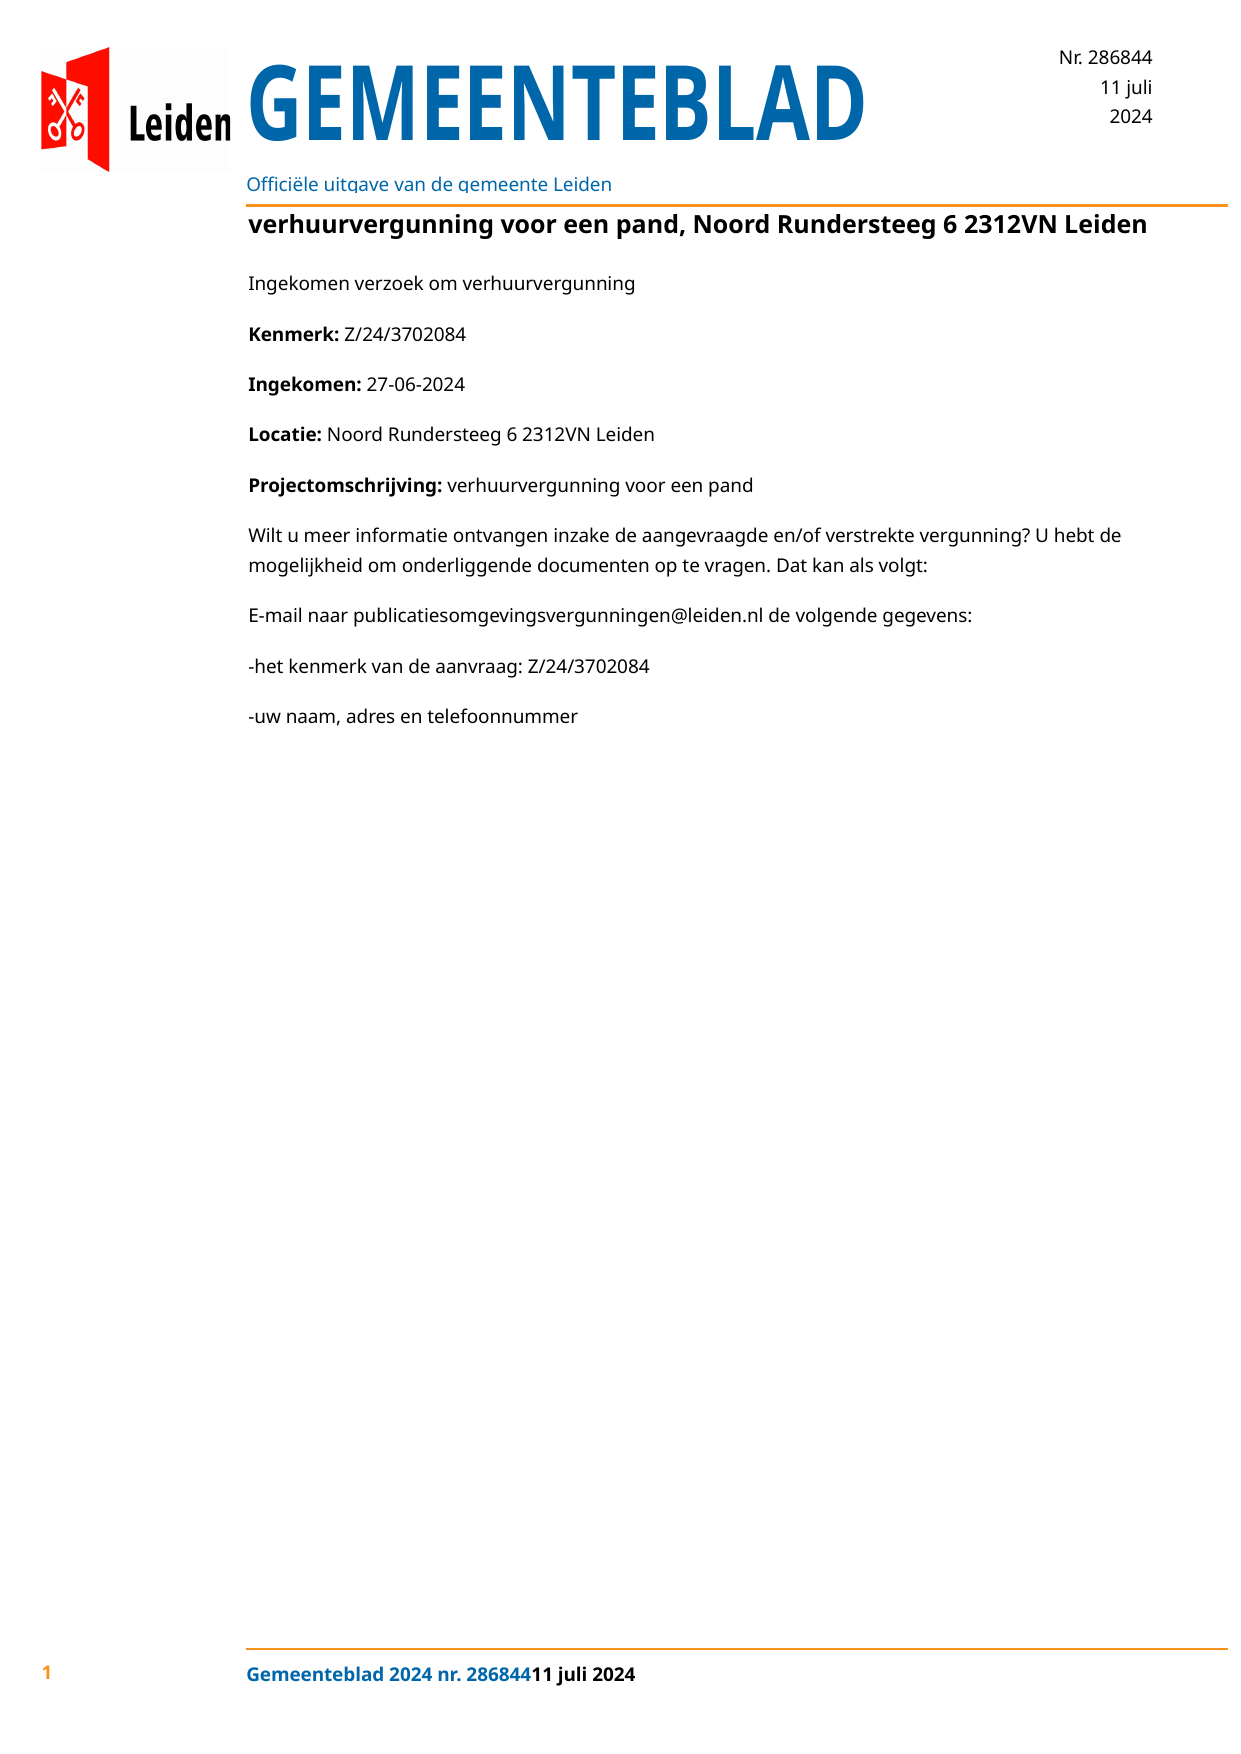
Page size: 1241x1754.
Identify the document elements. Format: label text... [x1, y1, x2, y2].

text verhuurvergunning voor een pand, Noord Rundersteeg 6 2312VN Leiden [248, 207, 1152, 241]
text -het kenmerk van de aanvraag: Z/24/3702084 [248, 653, 1152, 678]
text Projectomschrijving: verhuurvergunning voor een pand [248, 472, 1152, 498]
text Kenmerk: Z/24/3702084 [248, 321, 1152, 346]
text -uw naam, adres en telefoonnummer [248, 703, 1152, 729]
picture [41, 47, 231, 172]
text Ingekomen verzoek om verhuurvergunning [248, 270, 1152, 296]
text Locatie: Noord Rundersteeg 6 2312VN Leiden [248, 422, 1152, 447]
text Ingekomen: 27-06-2024 [248, 371, 1152, 397]
text E-mail naar publicatiesomgevingsvergunningen@leiden.nl de volgende gegevens: [248, 602, 1152, 628]
text Wilt u meer informatie ontvangen inzake de aangevraagde en/of verstrekte vergunning? U hebt de mogelijkheid om onderliggende documenten op te vragen. Dat kan als volgt: [248, 522, 1152, 578]
